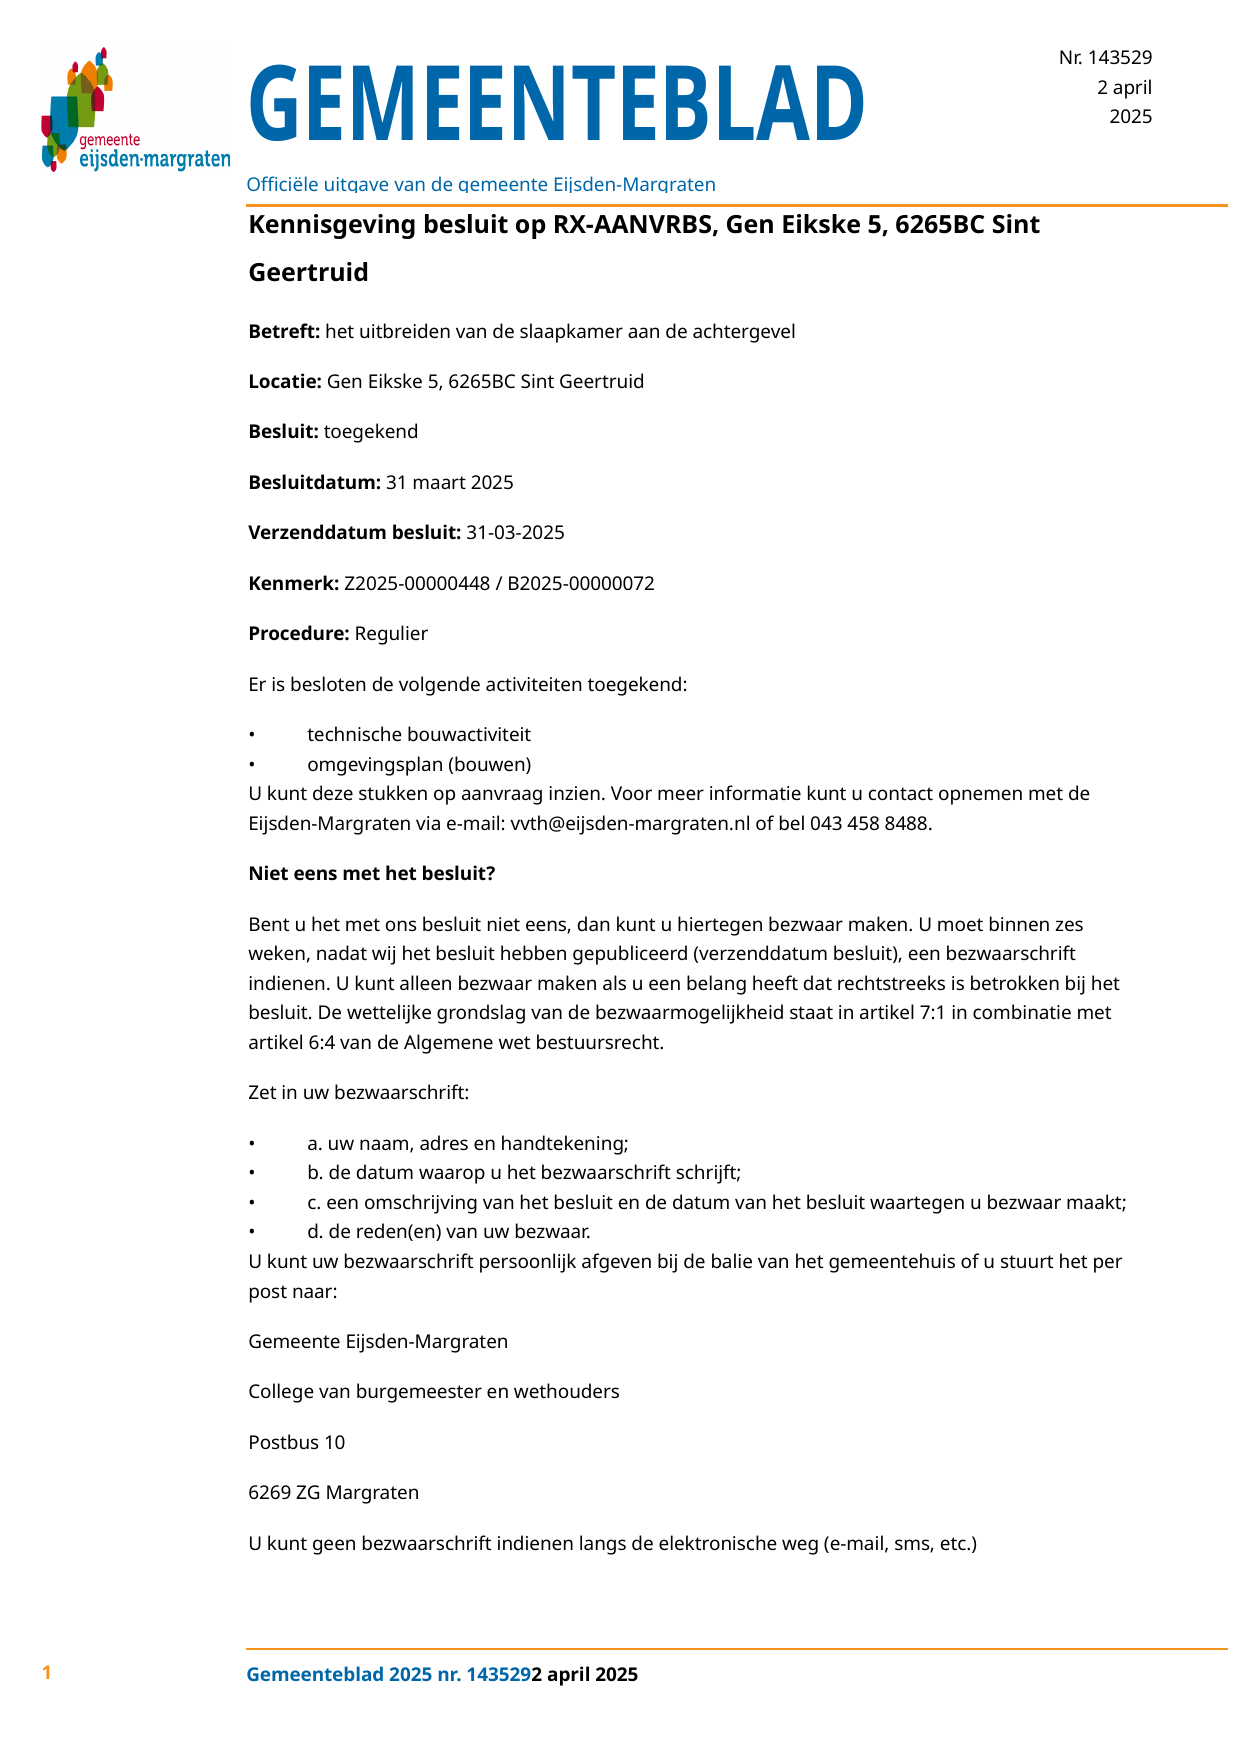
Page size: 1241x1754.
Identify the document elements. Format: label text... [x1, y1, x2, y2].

list d. de reden(en) van uw bezwaar. [248, 1219, 1152, 1244]
text Kennisgeving besluit op RX-AANVRBS, Gen Eikske 5, 6265BC Sint Geertruid [248, 207, 1152, 288]
text Bent u het met ons besluit niet eens, dan kunt u hiertegen bezwaar maken. U moet binnen zes weken, nadat wij het besluit hebben gepubliceerd (verzenddatum besluit), een bezwaarschrift indienen. U kunt alleen bezwaar maken als u een belang heeft dat rechtstreeks is betrokken bij het besluit. De wettelijke grondslag van de bezwaarmogelijkheid staat in artikel 7:1 in combinatie met artikel 6:4 van de Algemene wet bestuursrecht. [248, 911, 1152, 1055]
text Zet in uw bezwaarschrift: [248, 1079, 1152, 1105]
text Verzenddatum besluit: 31-03-2025 [248, 519, 1152, 545]
text Locatie: Gen Eikske 5, 6265BC Sint Geertruid [248, 368, 1152, 394]
list c. een omschrijving van het besluit en de datum van het besluit waartegen u bezwaar maakt; [248, 1189, 1152, 1215]
text Niet eens met het besluit? [248, 860, 1152, 886]
list omgevingsplan (bouwen) [248, 751, 1152, 777]
list technische bouwactiviteit [248, 721, 1152, 747]
text U kunt uw bezwaarschrift persoonlijk afgeven bij de balie van het gemeentehuis of u stuurt het per post naar: [248, 1248, 1152, 1304]
text Gemeente Eijsden-Margraten [248, 1328, 1152, 1354]
text Besluitdatum: 31 maart 2025 [248, 469, 1152, 495]
list b. de datum waarop u het bezwaarschrift schrijft; [248, 1159, 1152, 1185]
text Kenmerk: Z2025-00000448 / B2025-00000072 [248, 570, 1152, 596]
text U kunt deze stukken op aanvraag inzien. Voor meer informatie kunt u contact opnemen met de Eijsden-Margraten via e-mail: vvth@eijsden-margraten.nl of bel 043 458 8488. [248, 780, 1152, 836]
text Betreft: het uitbreiden van de slaapkamer aan de achtergevel [248, 318, 1152, 344]
text U kunt geen bezwaarschrift indienen langs de elektronische weg (e-mail, sms, etc.) [248, 1530, 1152, 1556]
text Procedure: Regulier [248, 620, 1152, 646]
text 6269 ZG Margraten [248, 1479, 1152, 1505]
text Er is besloten de volgende activiteiten toegekend: [248, 671, 1152, 697]
list a. uw naam, adres en handtekening; [248, 1130, 1152, 1156]
text Postbus 10 [248, 1429, 1152, 1455]
text Besluit: toegekend [248, 419, 1152, 444]
picture [41, 47, 231, 172]
text College van burgemeester en wethouders [248, 1379, 1152, 1404]
